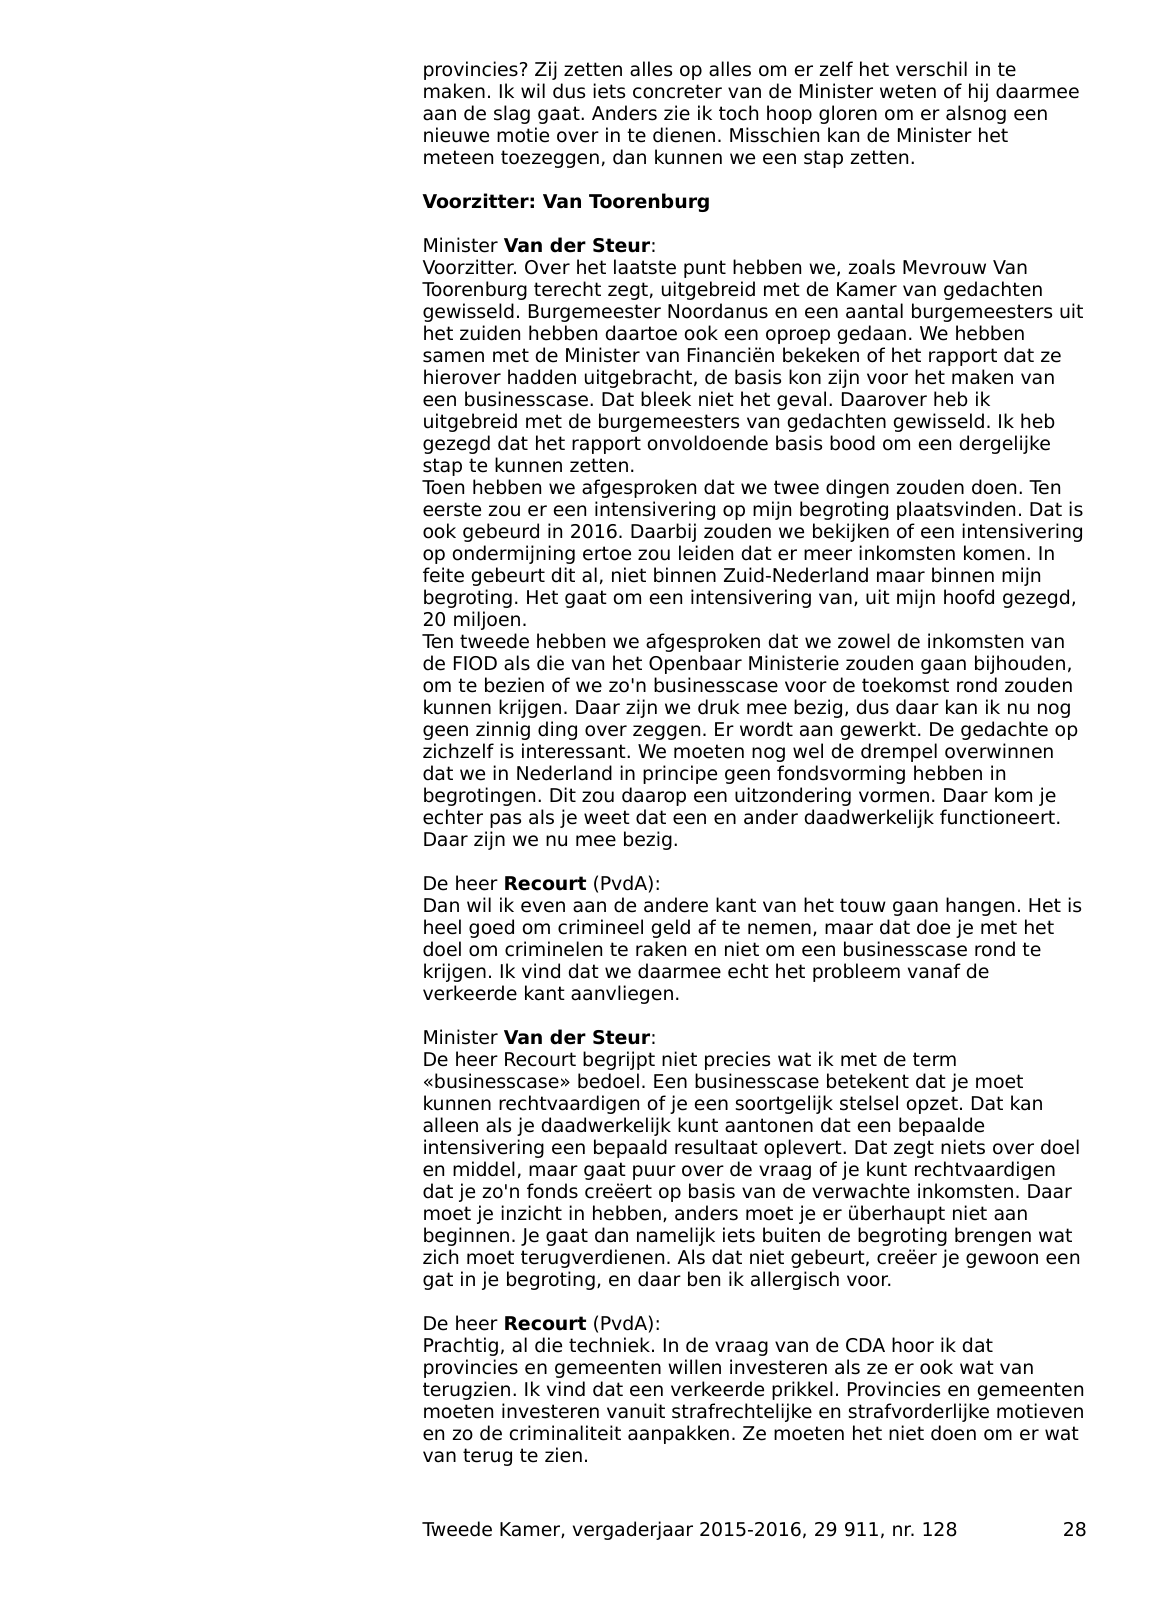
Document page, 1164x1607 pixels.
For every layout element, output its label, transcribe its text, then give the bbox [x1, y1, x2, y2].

text Voorzitter. Over het laatste punt hebben we, zoals Mevrouw Van Toorenburg terecht zegt, uitgebreid met de Kamer van gedachten gewisseld. Burgemeester Noordanus en een aantal burgemeesters uit het zuiden hebben daartoe ook een oproep gedaan. We hebben samen met de Minister van Financiën bekeken of het rapport dat ze hierover hadden uitgebracht, de basis kon zijn voor het maken van een businesscase. Dat bleek niet het geval. Daarover heb ik uitgebreid met de burgemeesters van gedachten gewisseld. Ik heb gezegd dat het rapport onvoldoende basis bood om een dergelijke stap te kunnen zetten. [422, 257, 1087, 477]
text provincies? Zij zetten alles op alles om er zelf het verschil in te maken. Ik wil dus iets concreter van de Minister weten of hij daarmee aan de slag gaat. Anders zie ik toch hoop gloren om er alsnog een nieuwe motie over in te dienen. Misschien kan de Minister het meteen toezeggen, dan kunnen we een stap zetten. [422, 59, 1087, 169]
subtitle Voorzitter: Van Toorenburg [422, 191, 1087, 213]
text De heer Recourt (PvdA): [422, 1313, 1087, 1335]
text Minister Van der Steur: [422, 1027, 1087, 1049]
text De heer Recourt (PvdA): [422, 873, 1087, 895]
text Minister Van der Steur: [422, 235, 1087, 257]
text Ten tweede hebben we afgesproken dat we zowel de inkomsten van de FIOD als die van het Openbaar Ministerie zouden gaan bijhouden, om te bezien of we zo'n businesscase voor de toekomst rond zouden kunnen krijgen. Daar zijn we druk mee bezig, dus daar kan ik nu nog geen zinnig ding over zeggen. Er wordt aan gewerkt. De gedachte op zichzelf is interessant. We moeten nog wel de drempel overwinnen dat we in Nederland in principe geen fondsvorming hebben in begrotingen. Dit zou daarop een uitzondering vormen. Daar kom je echter pas als je weet dat een en ander daadwerkelijk functioneert. Daar zijn we nu mee bezig. [422, 631, 1087, 851]
text Toen hebben we afgesproken dat we twee dingen zouden doen. Ten eerste zou er een intensivering op mijn begroting plaatsvinden. Dat is ook gebeurd in 2016. Daarbij zouden we bekijken of een intensivering op ondermijning ertoe zou leiden dat er meer inkomsten komen. In feite gebeurt dit al, niet binnen Zuid-Nederland maar binnen mijn begroting. Het gaat om een intensivering van, uit mijn hoofd gezegd, 20 miljoen. [422, 477, 1087, 631]
text Prachtig, al die techniek. In de vraag van de CDA hoor ik dat provincies en gemeenten willen investeren als ze er ook wat van terugzien. Ik vind dat een verkeerde prikkel. Provincies en gemeenten moeten investeren vanuit strafrechtelijke en strafvorderlijke motieven en zo de criminaliteit aanpakken. Ze moeten het niet doen om er wat van terug te zien. [422, 1335, 1087, 1467]
text De heer Recourt begrijpt niet precies wat ik met de term «businesscase» bedoel. Een businesscase betekent dat je moet kunnen rechtvaardigen of je een soortgelijk stelsel opzet. Dat kan alleen als je daadwerkelijk kunt aantonen dat een bepaalde intensivering een bepaald resultaat oplevert. Dat zegt niets over doel en middel, maar gaat puur over de vraag of je kunt rechtvaardigen dat je zo'n fonds creëert op basis van de verwachte inkomsten. Daar moet je inzicht in hebben, anders moet je er überhaupt niet aan beginnen. Je gaat dan namelijk iets buiten de begroting brengen wat zich moet terugverdienen. Als dat niet gebeurt, creëer je gewoon een gat in je begroting, en daar ben ik allergisch voor. [422, 1049, 1087, 1291]
text Dan wil ik even aan de andere kant van het touw gaan hangen. Het is heel goed om crimineel geld af te nemen, maar dat doe je met het doel om criminelen te raken en niet om een businesscase rond te krijgen. Ik vind dat we daarmee echt het probleem vanaf de verkeerde kant aanvliegen. [422, 895, 1087, 1005]
